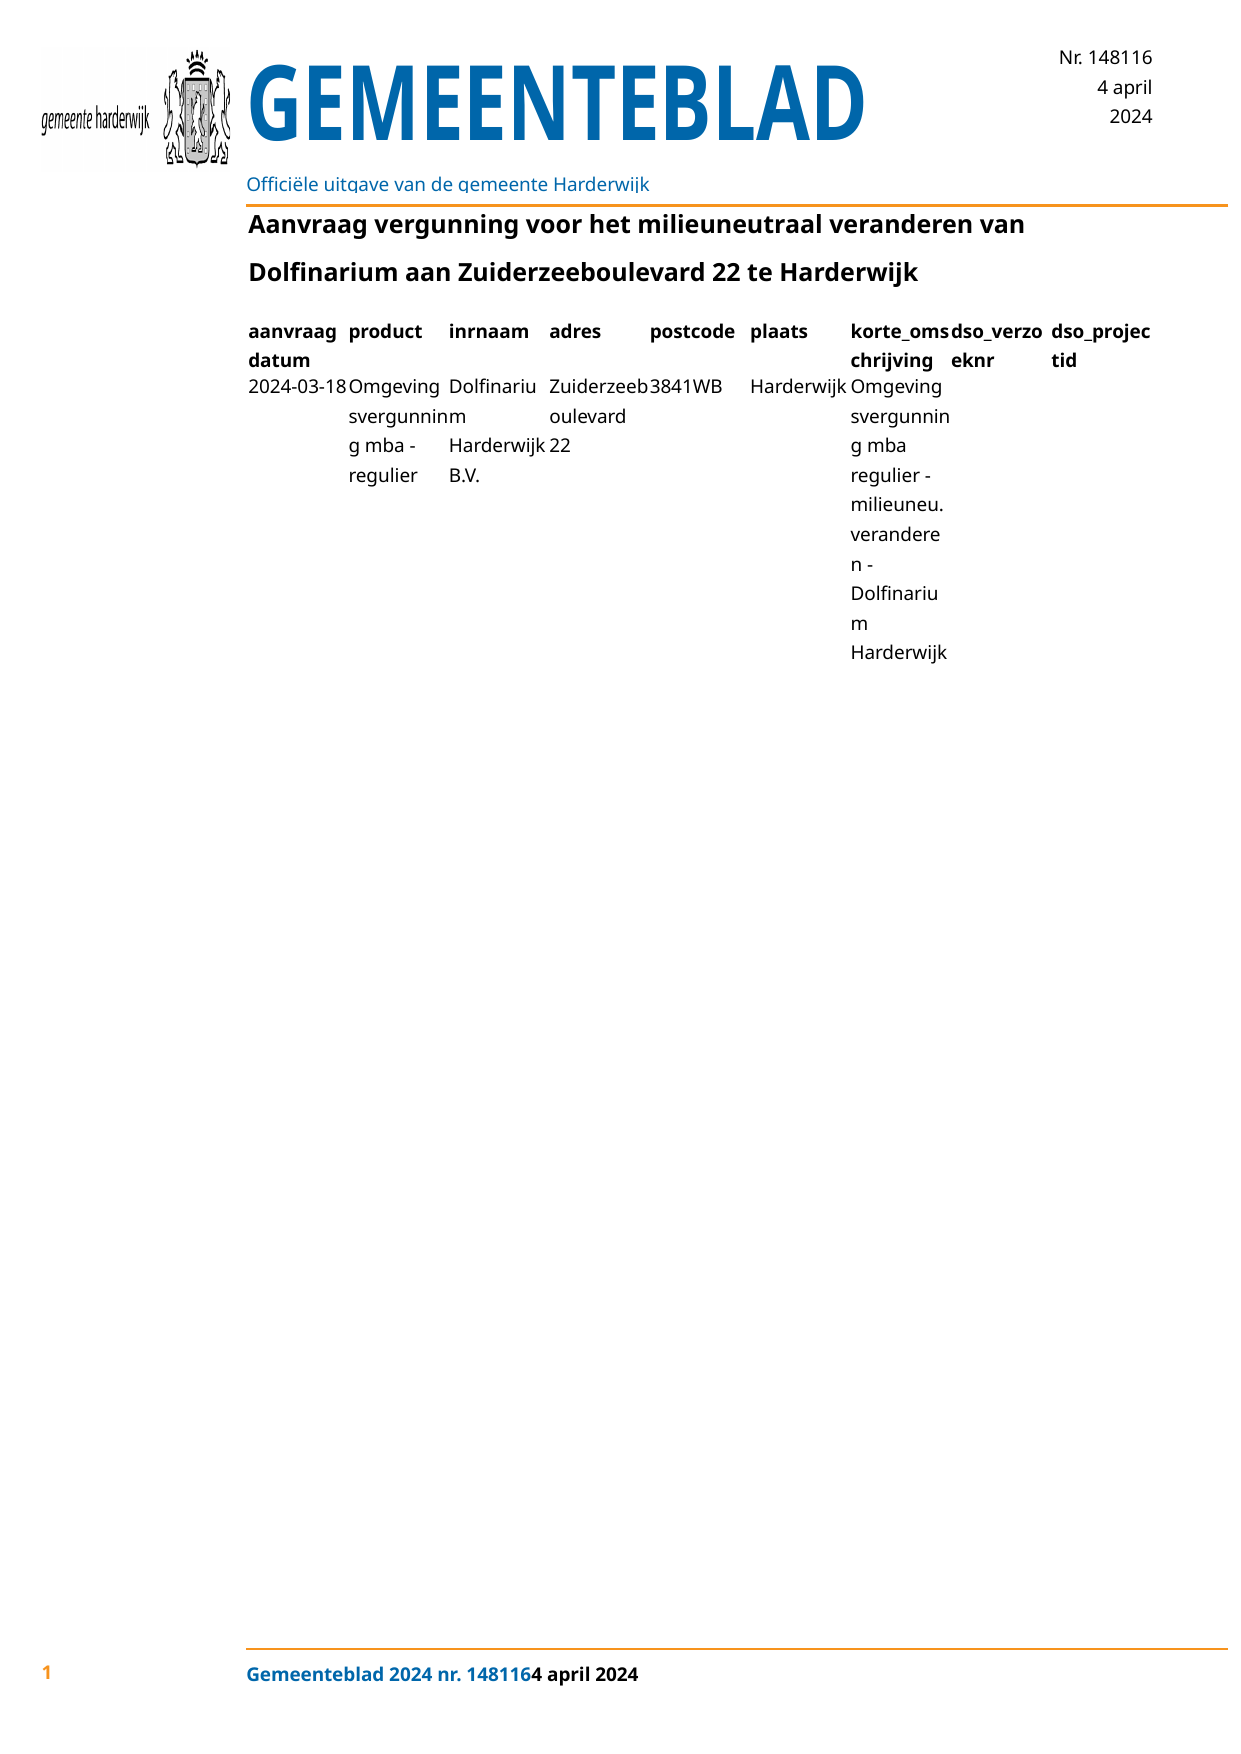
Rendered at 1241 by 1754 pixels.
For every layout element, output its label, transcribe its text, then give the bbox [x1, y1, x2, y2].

table_header postcode [650, 318, 750, 373]
table_header adres [549, 318, 649, 373]
table_header korte_omschrijving [850, 318, 951, 373]
text Aanvraag vergunning voor het milieuneutraal veranderen van Dolfinarium aan Zuiderzeeboulevard 22 te Harderwijk [248, 207, 1152, 288]
table_cell 3841WB [650, 373, 750, 665]
table_header inrnaam [449, 318, 549, 373]
table_cell Dolfinarium Harderwijk B.V. [449, 373, 549, 665]
table_cell Omgevingsvergunning mba regulier - milieuneu. veranderen - Dolfinarium Harderwijk [850, 373, 951, 665]
table_cell [1051, 373, 1152, 665]
table_header aanvraagdatum [248, 318, 348, 373]
table_cell [951, 373, 1051, 665]
picture [41, 47, 231, 172]
table_cell Zuiderzeeboulevard 22 [549, 373, 649, 665]
table_header dso_projectid [1051, 318, 1152, 373]
table_header plaats [750, 318, 850, 373]
table_cell 2024-03-18 [248, 373, 348, 665]
table_cell Omgevingsvergunning mba - regulier [348, 373, 449, 665]
table_header product [348, 318, 449, 373]
table_header dso_verzoeknr [951, 318, 1051, 373]
table_cell Harderwijk [750, 373, 850, 665]
